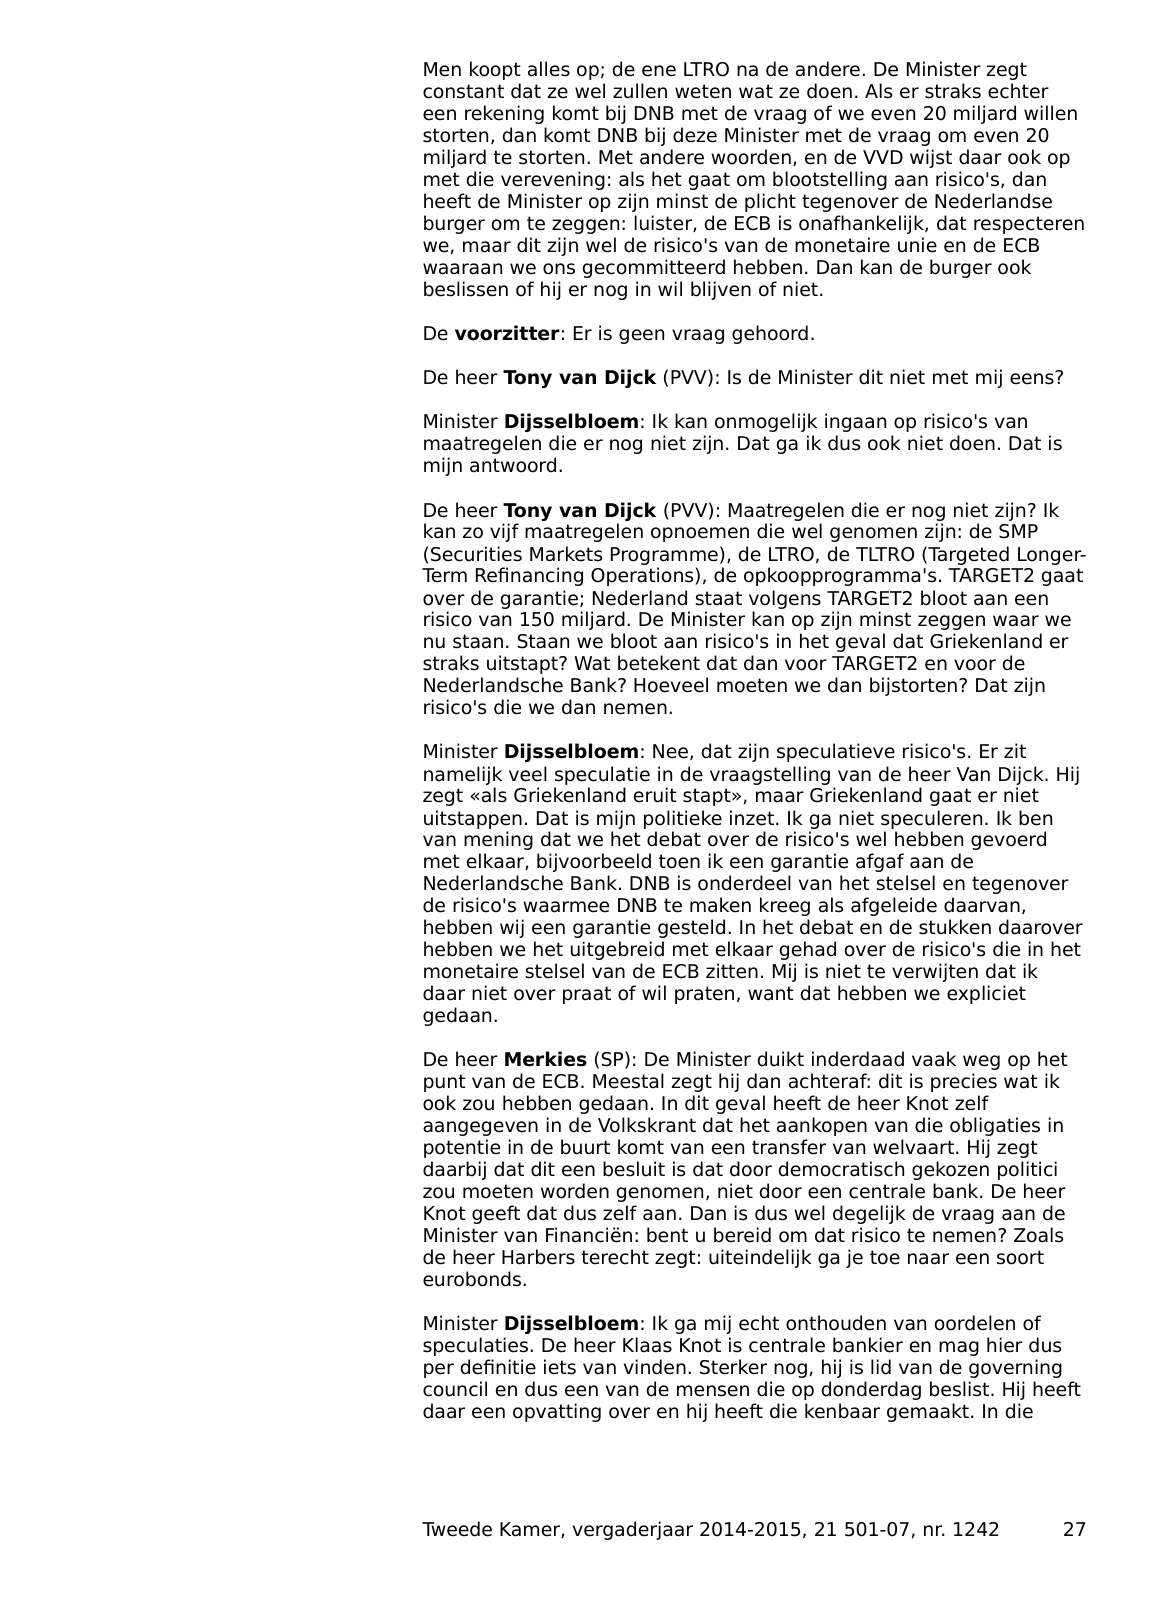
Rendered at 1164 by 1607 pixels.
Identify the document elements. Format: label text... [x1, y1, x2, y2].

text De voorzitter: Er is geen vraag gehoord. [422, 323, 1087, 345]
text Minister Dijsselbloem: Ik ga mij echt onthouden van oordelen of speculaties. De heer Klaas Knot is centrale bankier en mag hier dus per definitie iets van vinden. Sterker nog, hij is lid van de governing council en dus een van de mensen die op donderdag beslist. Hij heeft daar een opvatting over en hij heeft die kenbaar gemaakt. In die [422, 1313, 1087, 1423]
text Minister Dijsselbloem: Nee, dat zijn speculatieve risico's. Er zit namelijk veel speculatie in de vraagstelling van de heer Van Dijck. Hij zegt «als Griekenland eruit stapt», maar Griekenland gaat er niet uitstappen. Dat is mijn politieke inzet. Ik ga niet speculeren. Ik ben van mening dat we het debat over de risico's wel hebben gevoerd met elkaar, bijvoorbeeld toen ik een garantie afgaf aan de Nederlandsche Bank. DNB is onderdeel van het stelsel en tegenover de risico's waarmee DNB te maken kreeg als afgeleide daarvan, hebben wij een garantie gesteld. In het debat en de stukken daarover hebben we het uitgebreid met elkaar gehad over de risico's die in het monetaire stelsel van de ECB zitten. Mij is niet te verwijten dat ik daar niet over praat of wil praten, want dat hebben we expliciet gedaan. [422, 741, 1087, 1027]
text Men koopt alles op; de ene LTRO na de andere. De Minister zegt constant dat ze wel zullen weten wat ze doen. Als er straks echter een rekening komt bij DNB met de vraag of we even 20 miljard willen storten, dan komt DNB bij deze Minister met de vraag om even 20 miljard te storten. Met andere woorden, en de VVD wijst daar ook op met die verevening: als het gaat om blootstelling aan risico's, dan heeft de Minister op zijn minst de plicht tegenover de Nederlandse burger om te zeggen: luister, de ECB is onafhankelijk, dat respecteren we, maar dit zijn wel de risico's van de monetaire unie en de ECB waaraan we ons gecommitteerd hebben. Dan kan de burger ook beslissen of hij er nog in wil blijven of niet. [422, 59, 1087, 301]
text De heer Tony van Dijck (PVV): Maatregelen die er nog niet zijn? Ik kan zo vijf maatregelen opnoemen die wel genomen zijn: de SMP (Securities Markets Programme), de LTRO, de TLTRO (Targeted Longer-Term Refinancing Operations), de opkoopprogramma's. TARGET2 gaat over de garantie; Nederland staat volgens TARGET2 bloot aan een risico van 150 miljard. De Minister kan op zijn minst zeggen waar we nu staan. Staan we bloot aan risico's in het geval dat Griekenland er straks uitstapt? Wat betekent dat dan voor TARGET2 en voor de Nederlandsche Bank? Hoeveel moeten we dan bijstorten? Dat zijn risico's die we dan nemen. [422, 499, 1087, 719]
text De heer Tony van Dijck (PVV): Is de Minister dit niet met mij eens? [422, 367, 1087, 389]
text Minister Dijsselbloem: Ik kan onmogelijk ingaan op risico's van maatregelen die er nog niet zijn. Dat ga ik dus ook niet doen. Dat is mijn antwoord. [422, 411, 1087, 477]
text De heer Merkies (SP): De Minister duikt inderdaad vaak weg op het punt van de ECB. Meestal zegt hij dan achteraf: dit is precies wat ik ook zou hebben gedaan. In dit geval heeft de heer Knot zelf aangegeven in de Volkskrant dat het aankopen van die obligaties in potentie in de buurt komt van een transfer van welvaart. Hij zegt daarbij dat dit een besluit is dat door democratisch gekozen politici zou moeten worden genomen, niet door een centrale bank. De heer Knot geeft dat dus zelf aan. Dan is dus wel degelijk de vraag aan de Minister van Financiën: bent u bereid om dat risico te nemen? Zoals de heer Harbers terecht zegt: uiteindelijk ga je toe naar een soort eurobonds. [422, 1049, 1087, 1291]
